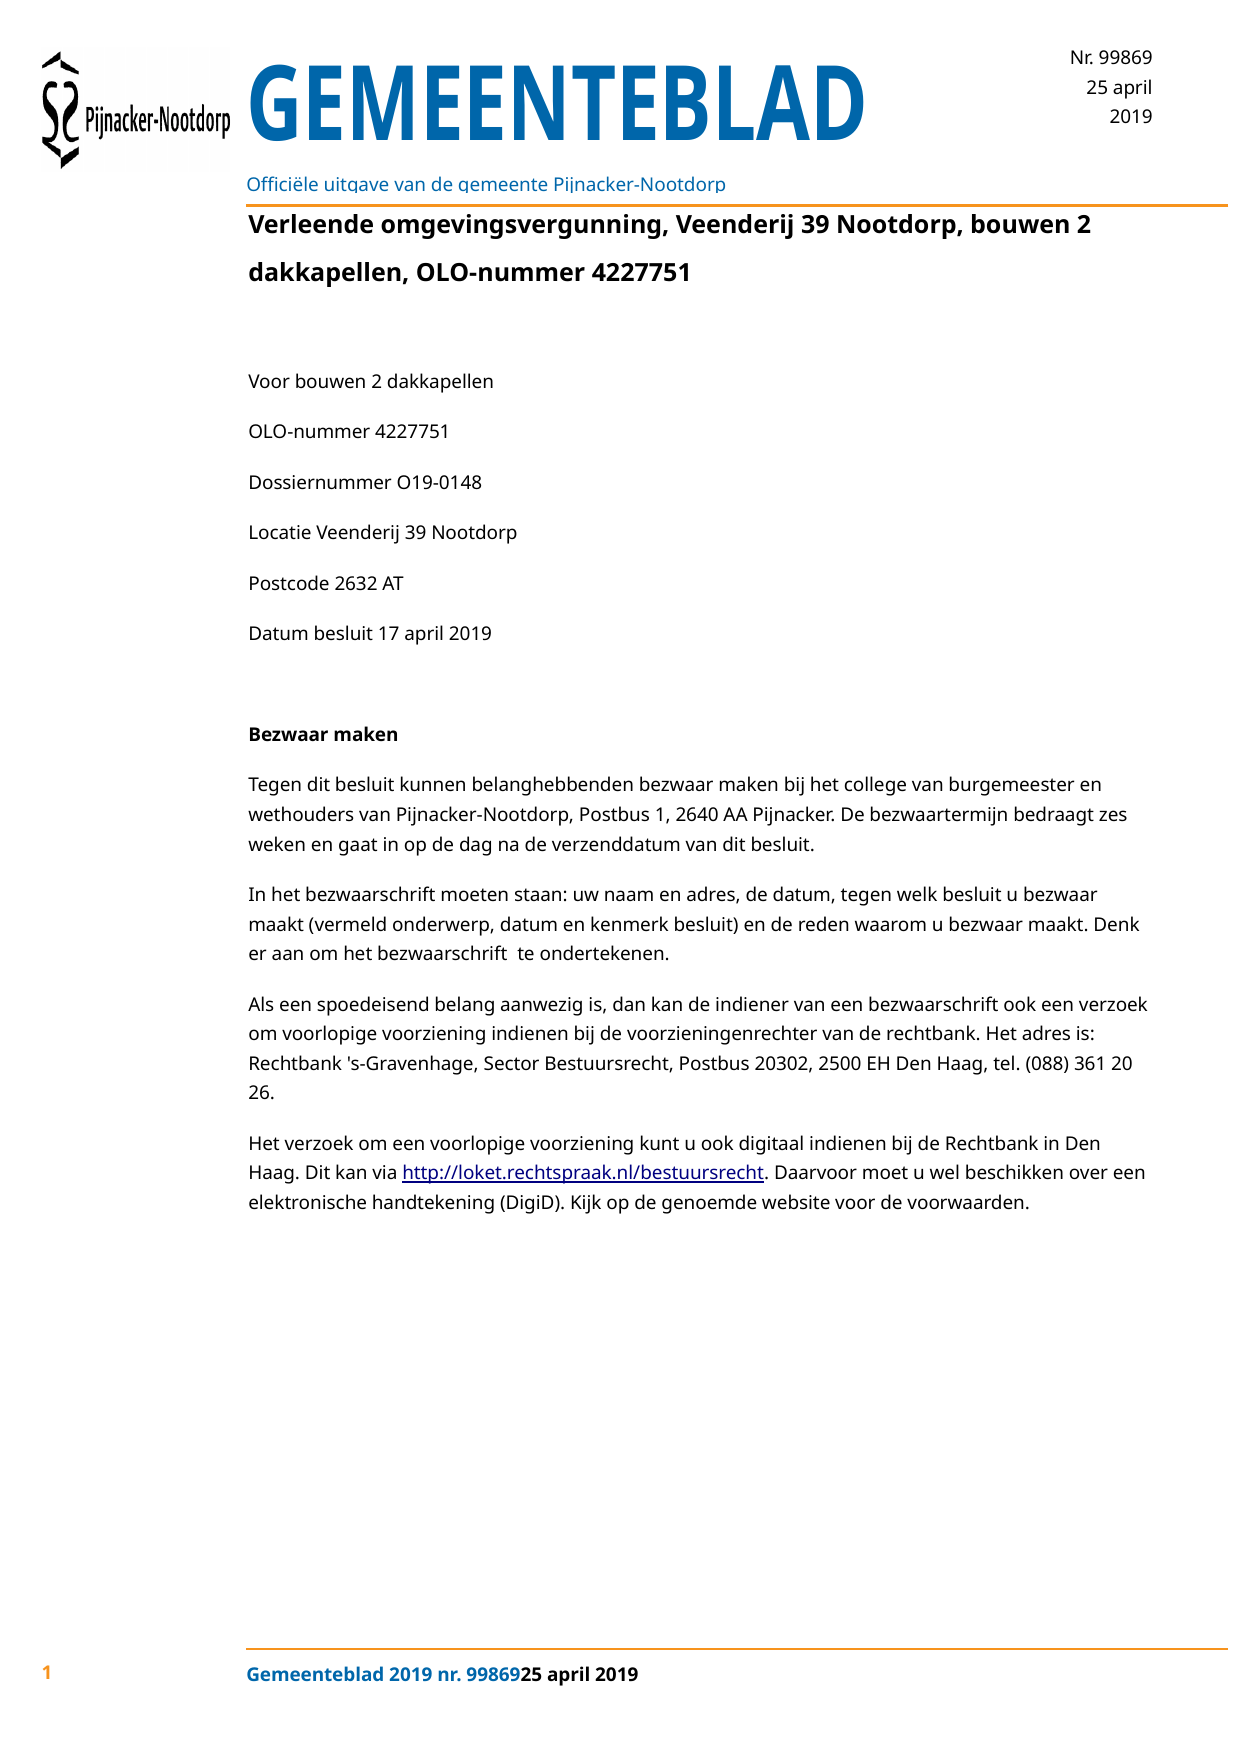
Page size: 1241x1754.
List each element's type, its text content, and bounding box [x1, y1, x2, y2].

text Verleende omgevingsvergunning, Veenderij 39 Nootdorp, bouwen 2 dakkapellen, OLO-nummer 4227751 [248, 207, 1152, 288]
text OLO-nummer 4227751 [248, 419, 1152, 444]
picture [41, 47, 231, 172]
text Bezwaar maken [248, 721, 1152, 747]
text In het bezwaarschrift moeten staan: uw naam en adres, de datum, tegen welk besluit u bezwaar maakt (vermeld onderwerp, datum en kenmerk besluit) en de reden waarom u bezwaar maakt. Denk er aan om het bezwaarschrift te ondertekenen. [248, 881, 1152, 966]
text Als een spoedeisend belang aanwezig is, dan kan de indiener van een bezwaarschrift ook een verzoek om voorlopige voorziening indienen bij de voorzieningenrechter van de rechtbank. Het adres is: Rechtbank 's-Gravenhage, Sector Bestuursrecht, Postbus 20302, 2500 EH Den Haag, tel. (088) 361 20 26. [248, 991, 1152, 1105]
text Het verzoek om een voorlopige voorziening kunt u ook digitaal indienen bij de Rechtbank in Den Haag. Dit kan via http://loket.rechtspraak.nl/bestuursrecht. Daarvoor moet u wel beschikken over een elektronische handtekening (DigiD). Kijk op de genoemde website voor de voorwaarden. [248, 1130, 1152, 1215]
text Dossiernummer O19-0148 [248, 469, 1152, 495]
text Postcode 2632 AT [248, 570, 1152, 596]
text Tegen dit besluit kunnen belanghebbenden bezwaar maken bij het college van burgemeester en wethouders van Pijnacker-Nootdorp, Postbus 1, 2640 AA Pijnacker. De bezwaartermijn bedraagt zes weken en gaat in op de dag na de verzenddatum van dit besluit. [248, 772, 1152, 857]
text Voor bouwen 2 dakkapellen [248, 368, 1152, 394]
text Locatie Veenderij 39 Nootdorp [248, 519, 1152, 545]
text Datum besluit 17 april 2019 [248, 620, 1152, 646]
